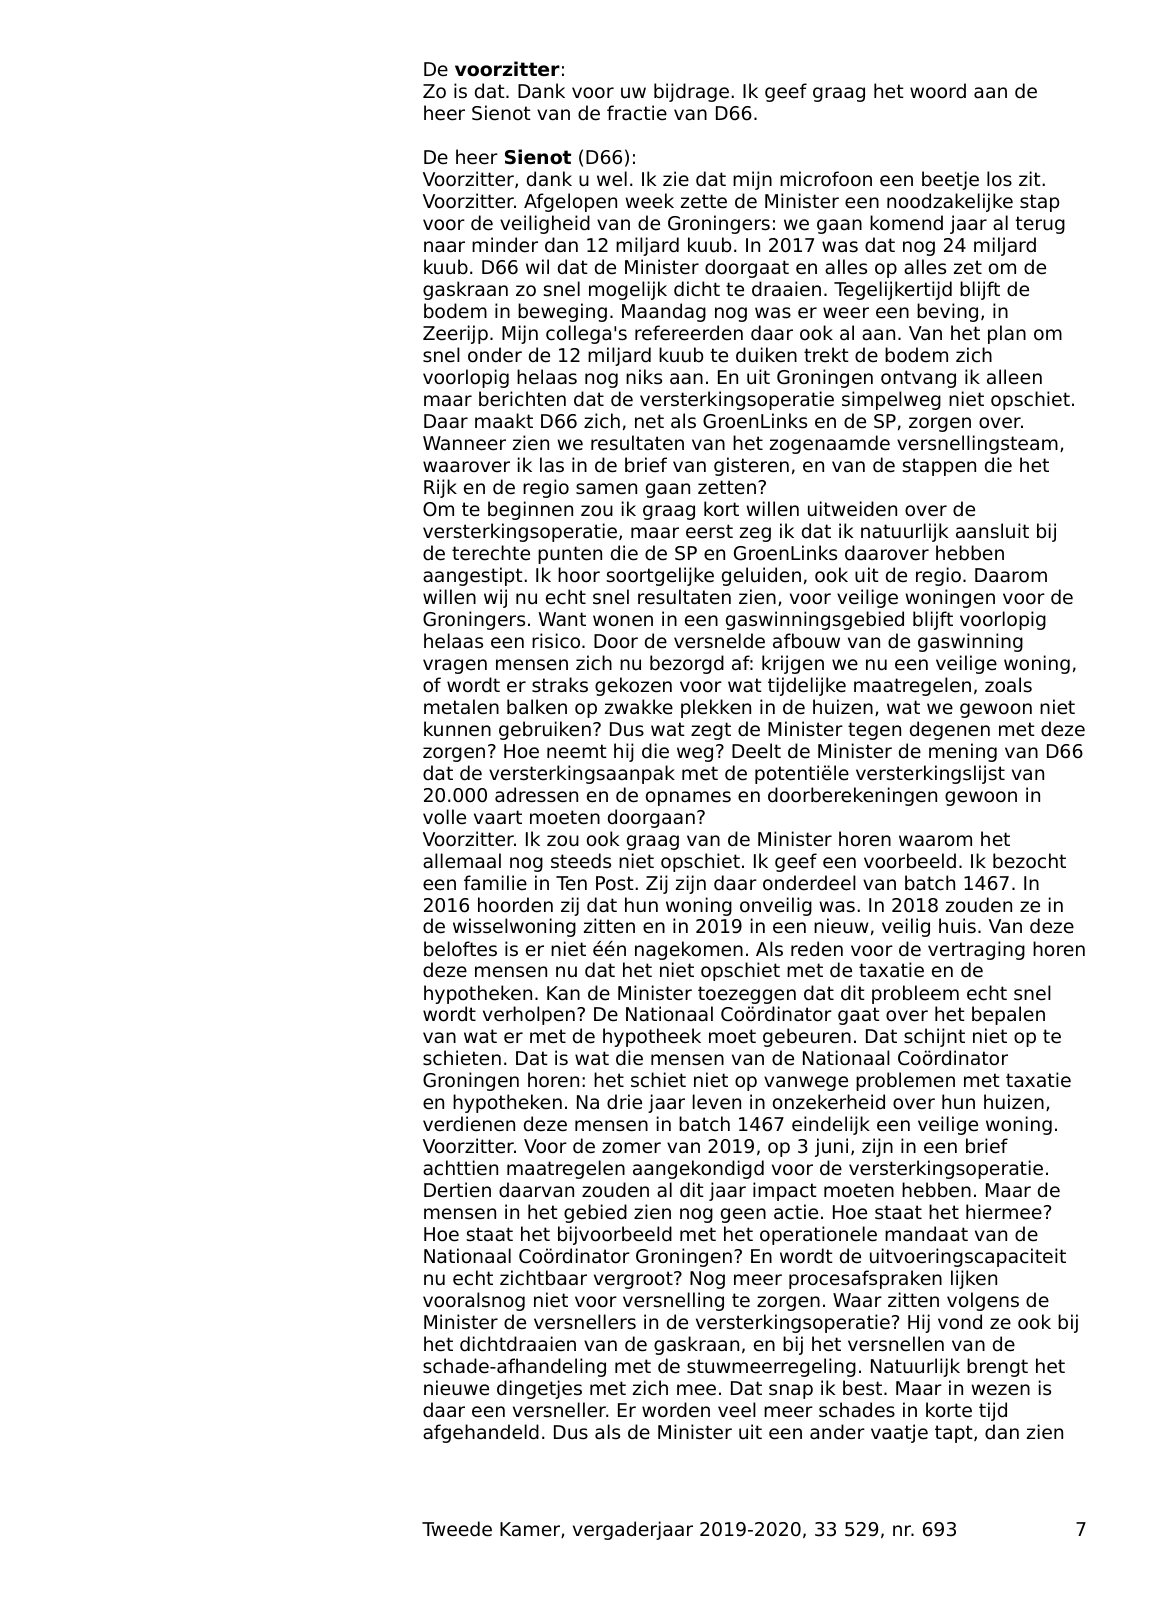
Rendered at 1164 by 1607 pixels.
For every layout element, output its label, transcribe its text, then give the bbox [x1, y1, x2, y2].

text De voorzitter: [422, 59, 1087, 81]
text Zo is dat. Dank voor uw bijdrage. Ik geef graag het woord aan de heer Sienot van de fractie van D66. [422, 81, 1087, 125]
text Voorzitter. Afgelopen week zette de Minister een noodzakelijke stap voor de veiligheid van de Groningers: we gaan komend jaar al terug naar minder dan 12 miljard kuub. In 2017 was dat nog 24 miljard kuub. D66 wil dat de Minister doorgaat en alles op alles zet om de gaskraan zo snel mogelijk dicht te draaien. Tegelijkertijd blijft de bodem in beweging. Maandag nog was er weer een beving, in Zeerijp. Mijn collega's refereerden daar ook al aan. Van het plan om snel onder de 12 miljard kuub te duiken trekt de bodem zich voorlopig helaas nog niks aan. En uit Groningen ontvang ik alleen maar berichten dat de versterkingsoperatie simpelweg niet opschiet. Daar maakt D66 zich, net als GroenLinks en de SP, zorgen over. Wanneer zien we resultaten van het zogenaamde versnellingsteam, waarover ik las in de brief van gisteren, en van de stappen die het Rijk en de regio samen gaan zetten? [422, 191, 1087, 499]
text Om te beginnen zou ik graag kort willen uitweiden over de versterkingsoperatie, maar eerst zeg ik dat ik natuurlijk aansluit bij de terechte punten die de SP en GroenLinks daarover hebben aangestipt. Ik hoor soortgelijke geluiden, ook uit de regio. Daarom willen wij nu echt snel resultaten zien, voor veilige woningen voor de Groningers. Want wonen in een gaswinningsgebied blijft voorlopig helaas een risico. Door de versnelde afbouw van de gaswinning vragen mensen zich nu bezorgd af: krijgen we nu een veilige woning, of wordt er straks gekozen voor wat tijdelijke maatregelen, zoals metalen balken op zwakke plekken in de huizen, wat we gewoon niet kunnen gebruiken? Dus wat zegt de Minister tegen degenen met deze zorgen? Hoe neemt hij die weg? Deelt de Minister de mening van D66 dat de versterkingsaanpak met de potentiële versterkingslijst van 20.000 adressen en de opnames en doorberekeningen gewoon in volle vaart moeten doorgaan? [422, 499, 1087, 828]
text Voorzitter, dank u wel. Ik zie dat mijn microfoon een beetje los zit. [422, 169, 1087, 191]
text De heer Sienot (D66): [422, 147, 1087, 169]
text Voorzitter. Voor de zomer van 2019, op 3 juni, zijn in een brief achttien maatregelen aangekondigd voor de versterkingsoperatie. Dertien daarvan zouden al dit jaar impact moeten hebben. Maar de mensen in het gebied zien nog geen actie. Hoe staat het hiermee? Hoe staat het bijvoorbeeld met het operationele mandaat van de Nationaal Coördinator Groningen? En wordt de uitvoeringscapaciteit nu echt zichtbaar vergroot? Nog meer procesafspraken lijken vooralsnog niet voor versnelling te zorgen. Waar zitten volgens de Minister de versnellers in de versterkingsoperatie? Hij vond ze ook bij het dichtdraaien van de gaskraan, en bij het versnellen van de schade-afhandeling met de stuwmeerregeling. Natuurlijk brengt het nieuwe dingetjes met zich mee. Dat snap ik best. Maar in wezen is daar een versneller. Er worden veel meer schades in korte tijd afgehandeld. Dus als de Minister uit een ander vaatje tapt, dan zien [422, 1136, 1087, 1444]
text Voorzitter. Ik zou ook graag van de Minister horen waarom het allemaal nog steeds niet opschiet. Ik geef een voorbeeld. Ik bezocht een familie in Ten Post. Zij zijn daar onderdeel van batch 1467. In 2016 hoorden zij dat hun woning onveilig was. In 2018 zouden ze in de wisselwoning zitten en in 2019 in een nieuw, veilig huis. Van deze beloftes is er niet één nagekomen. Als reden voor de vertraging horen deze mensen nu dat het niet opschiet met de taxatie en de hypotheken. Kan de Minister toezeggen dat dit probleem echt snel wordt verholpen? De Nationaal Coördinator gaat over het bepalen van wat er met de hypotheek moet gebeuren. Dat schijnt niet op te schieten. Dat is wat die mensen van de Nationaal Coördinator Groningen horen: het schiet niet op vanwege problemen met taxatie en hypotheken. Na drie jaar leven in onzekerheid over hun huizen, verdienen deze mensen in batch 1467 eindelijk een veilige woning. [422, 828, 1087, 1136]
